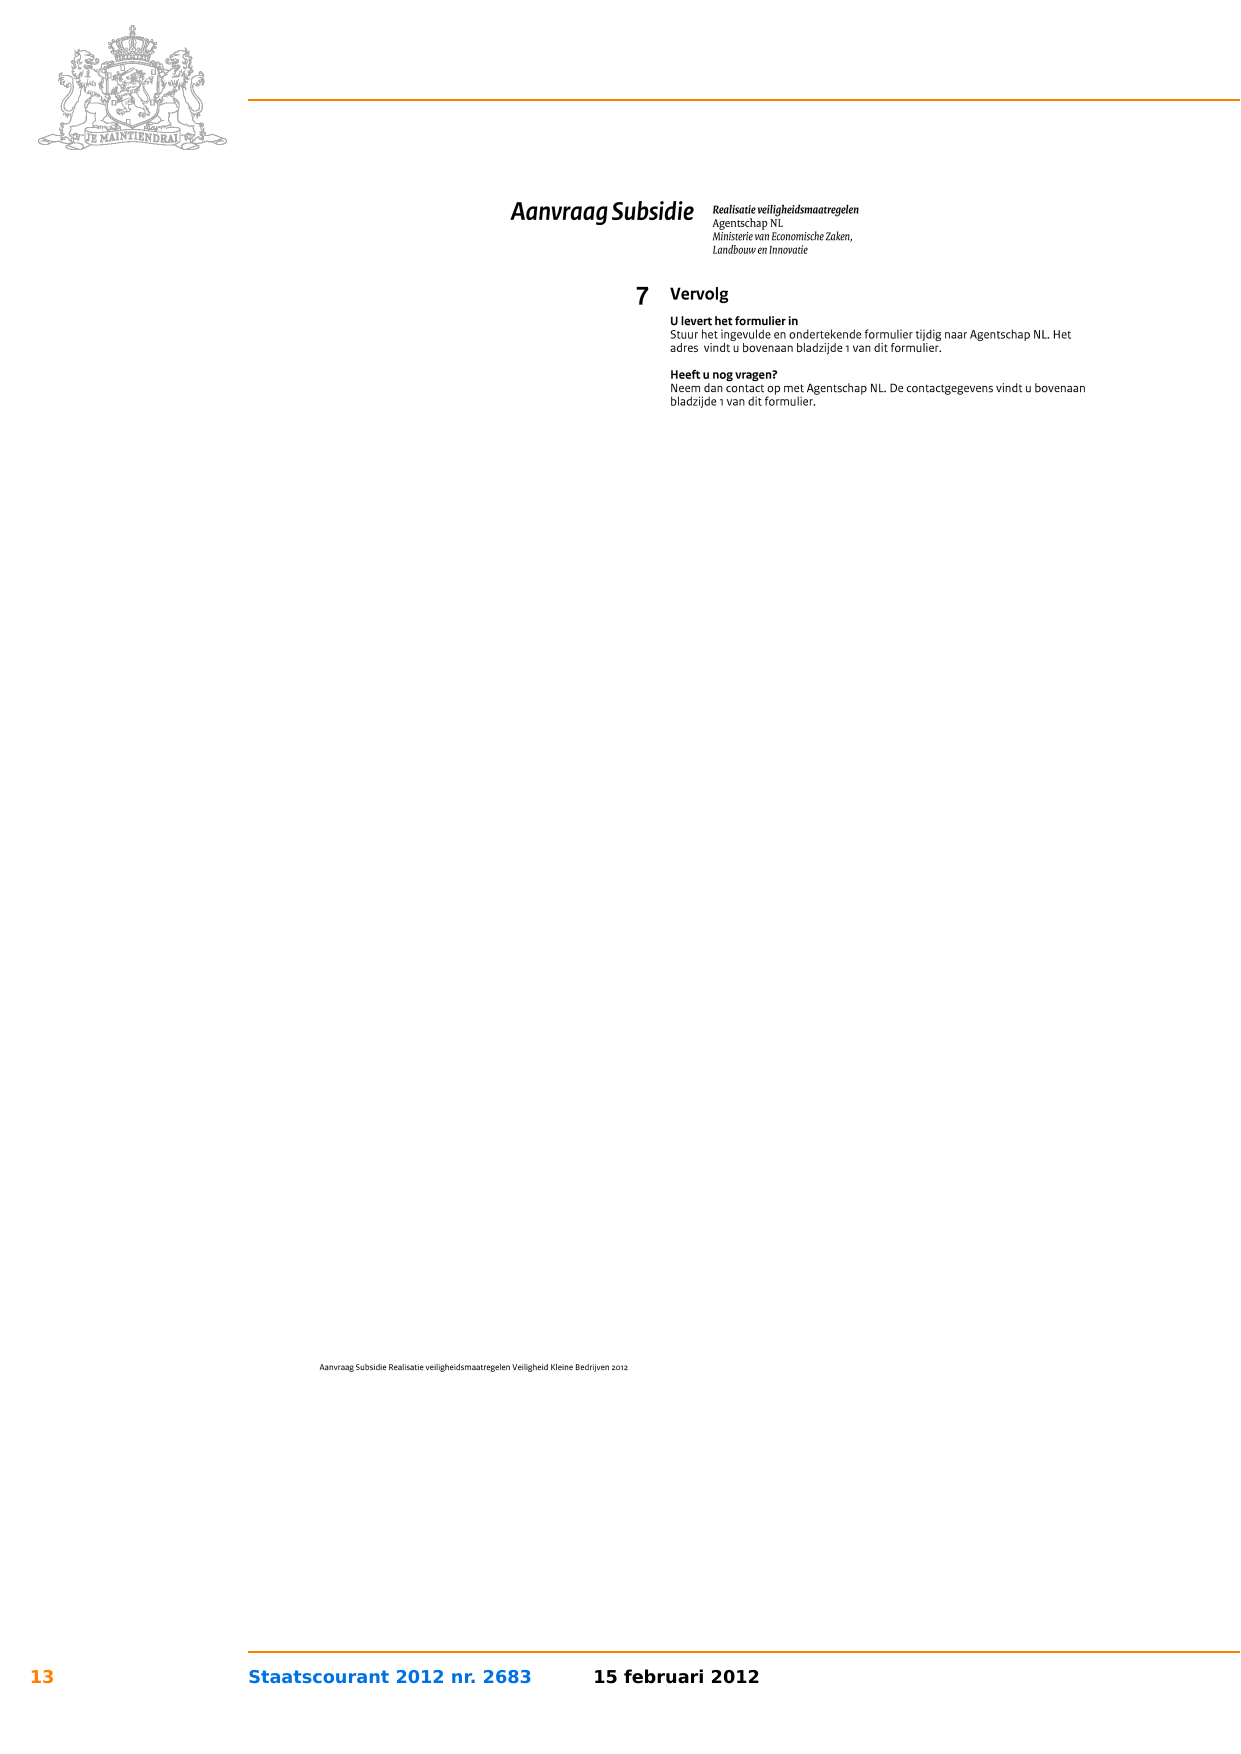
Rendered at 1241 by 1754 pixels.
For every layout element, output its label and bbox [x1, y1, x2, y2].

picture [38, 25, 227, 150]
picture [248, 151, 1134, 1404]
